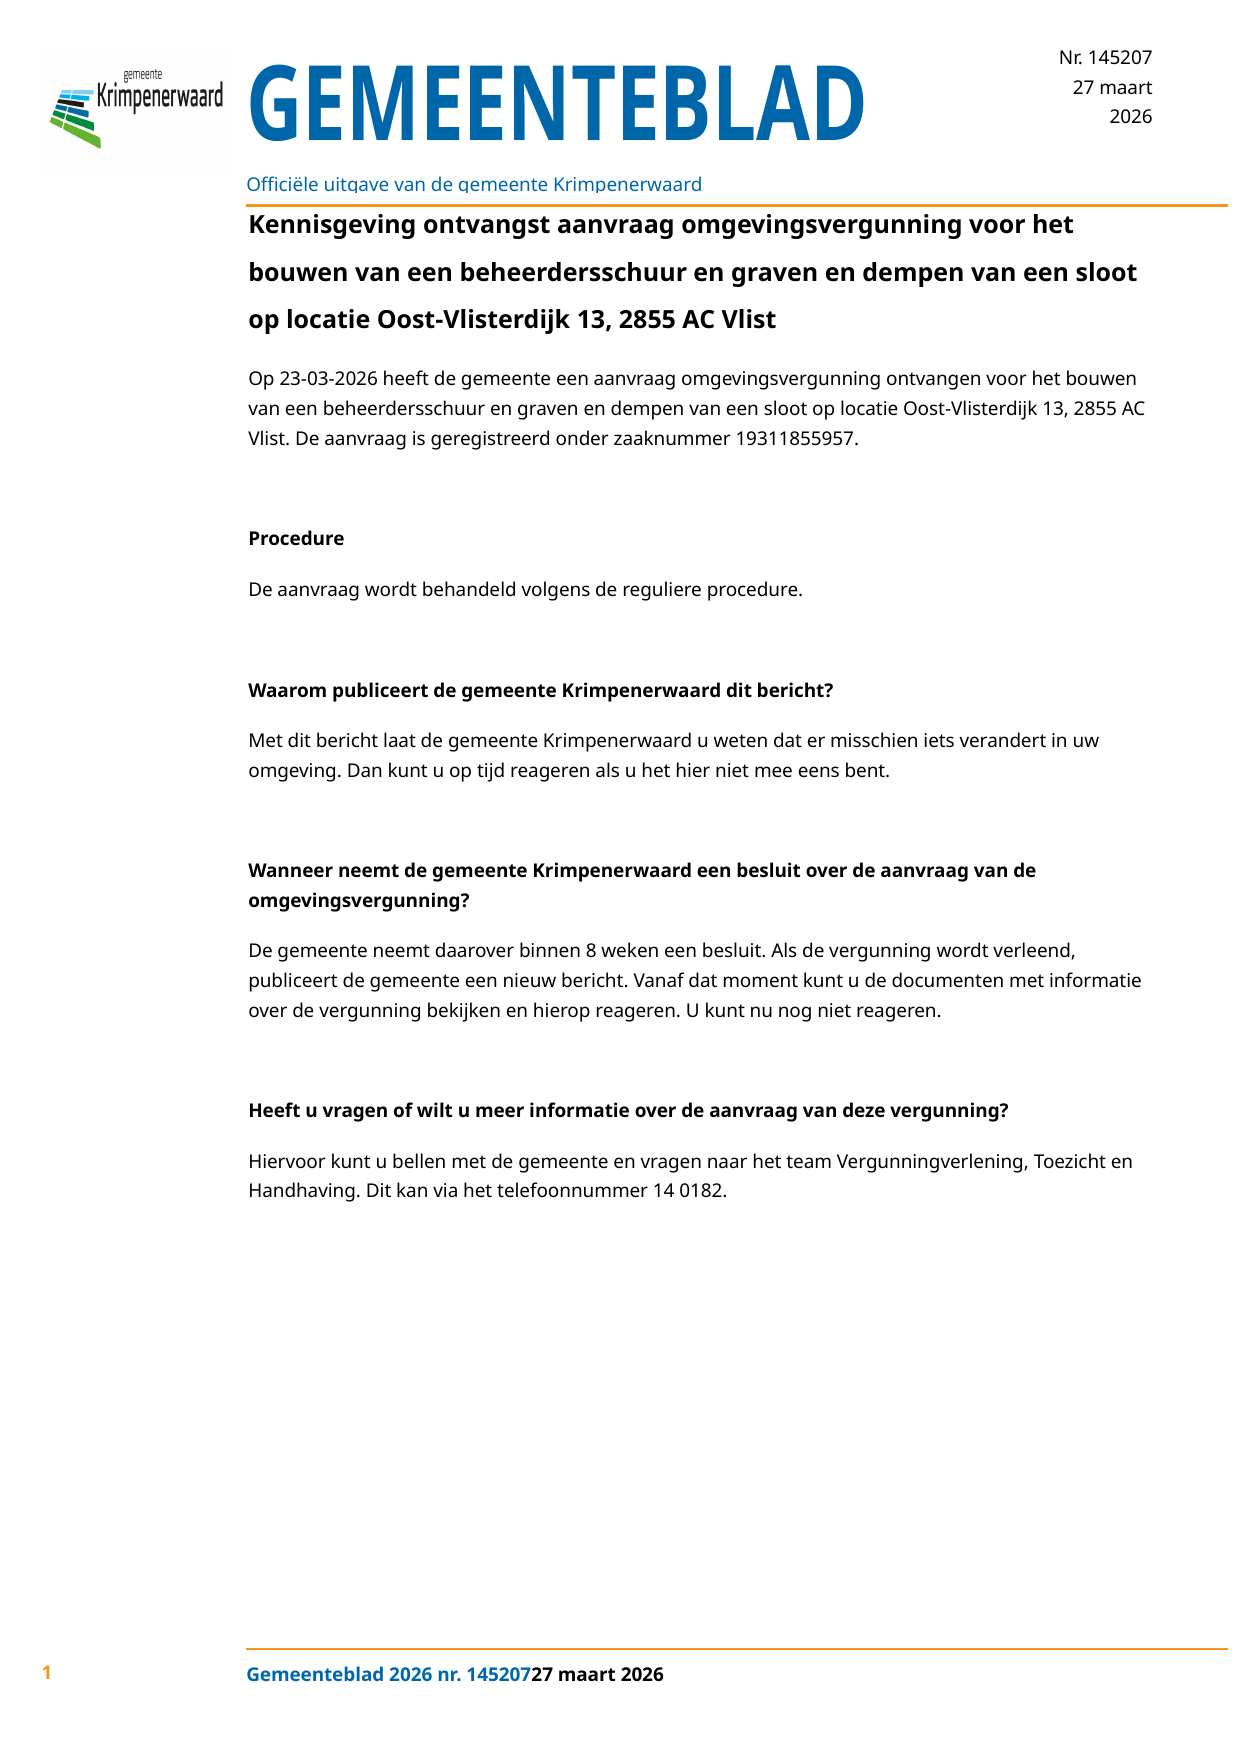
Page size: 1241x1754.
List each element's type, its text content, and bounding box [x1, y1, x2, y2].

text Met dit bericht laat de gemeente Krimpenerwaard u weten dat er misschien iets verandert in uw omgeving. Dan kunt u op tijd reageren als u het hier niet mee eens bent. [248, 727, 1152, 782]
text Op 23-03-2026 heeft de gemeente een aanvraag omgevingsvergunning ontvangen voor het bouwen van een beheerdersschuur en graven en dempen van een sloot op locatie Oost-Vlisterdijk 13, 2855 AC Vlist. De aanvraag is geregistreerd onder zaaknummer 19311855957. [248, 366, 1152, 450]
text De gemeente neemt daarover binnen 8 weken een besluit. Als de vergunning wordt verleend, publiceert de gemeente een nieuw bericht. Vanaf dat moment kunt u de documenten met informatie over de vergunning bekijken en hierop reageren. U kunt nu nog niet reageren. [248, 938, 1152, 1022]
text De aanvraag wordt behandeld volgens de reguliere procedure. [248, 576, 1152, 602]
text Procedure [248, 526, 1152, 551]
text Kennisgeving ontvangst aanvraag omgevingsvergunning voor het bouwen van een beheerdersschuur en graven en dempen van een sloot op locatie Oost-Vlisterdijk 13, 2855 AC Vlist [248, 207, 1152, 336]
text Heeft u vragen of wilt u meer informatie over de aanvraag van deze vergunning? [248, 1098, 1152, 1123]
picture [41, 47, 231, 172]
text Hiervoor kunt u bellen met de gemeente en vragen naar het team Vergunningverlening, Toezicht en Handhaving. Dit kan via het telefoonnummer 14 0182. [248, 1148, 1152, 1203]
text Wanneer neemt de gemeente Krimpenerwaard een besluit over de aanvraag van de omgevingsvergunning? [248, 858, 1152, 913]
text Waarom publiceert de gemeente Krimpenerwaard dit bericht? [248, 677, 1152, 702]
